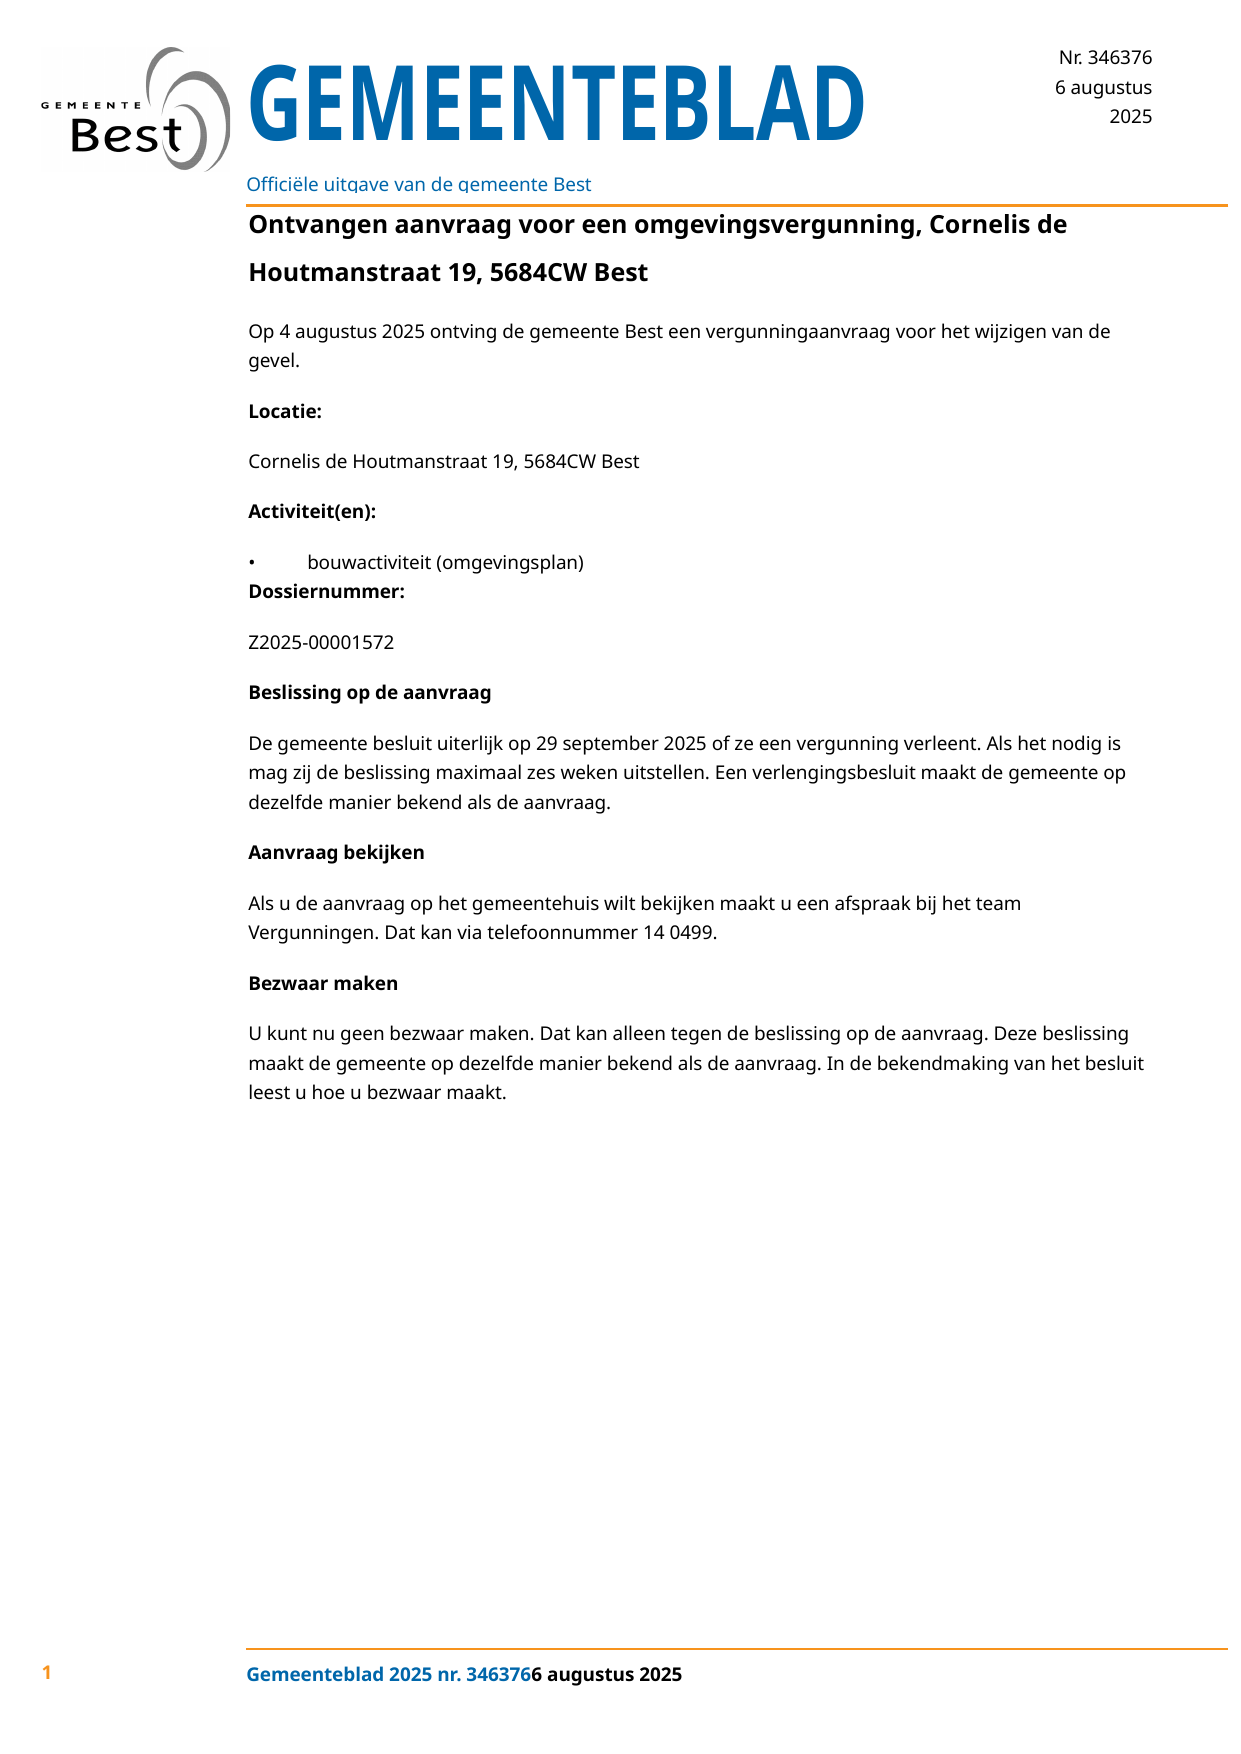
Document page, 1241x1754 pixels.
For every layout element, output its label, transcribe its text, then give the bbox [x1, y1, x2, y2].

text Op 4 augustus 2025 ontving de gemeente Best een vergunningaanvraag voor het wijzigen van de gevel. [248, 318, 1152, 373]
text Ontvangen aanvraag voor een omgevingsvergunning, Cornelis de Houtmanstraat 19, 5684CW Best [248, 207, 1152, 288]
text U kunt nu geen bezwaar maken. Dat kan alleen tegen de beslissing op de aanvraag. Deze beslissing maakt de gemeente op dezelfde manier bekend als de aanvraag. In de bekendmaking van het besluit leest u hoe u bezwaar maakt. [248, 1020, 1152, 1105]
text Bezwaar maken [248, 970, 1152, 996]
text Beslissing op de aanvraag [248, 679, 1152, 705]
picture [41, 47, 231, 172]
text Als u de aanvraag op het gemeentehuis wilt bekijken maakt u een afspraak bij het team Vergunningen. Dat kan via telefoonnummer 14 0499. [248, 890, 1152, 945]
text Z2025-00001572 [248, 629, 1152, 655]
text Dossiernummer: [248, 579, 1152, 604]
text Aanvraag bekijken [248, 839, 1152, 865]
text De gemeente besluit uiterlijk op 29 september 2025 of ze een vergunning verleent. Als het nodig is mag zij de beslissing maximaal zes weken uitstellen. Een verlengingsbesluit maakt de gemeente op dezelfde manier bekend als de aanvraag. [248, 730, 1152, 815]
text Locatie: [248, 398, 1152, 424]
text Activiteit(en): [248, 499, 1152, 524]
list bouwactiviteit (omgevingsplan) [248, 549, 1152, 575]
text Cornelis de Houtmanstraat 19, 5684CW Best [248, 448, 1152, 474]
